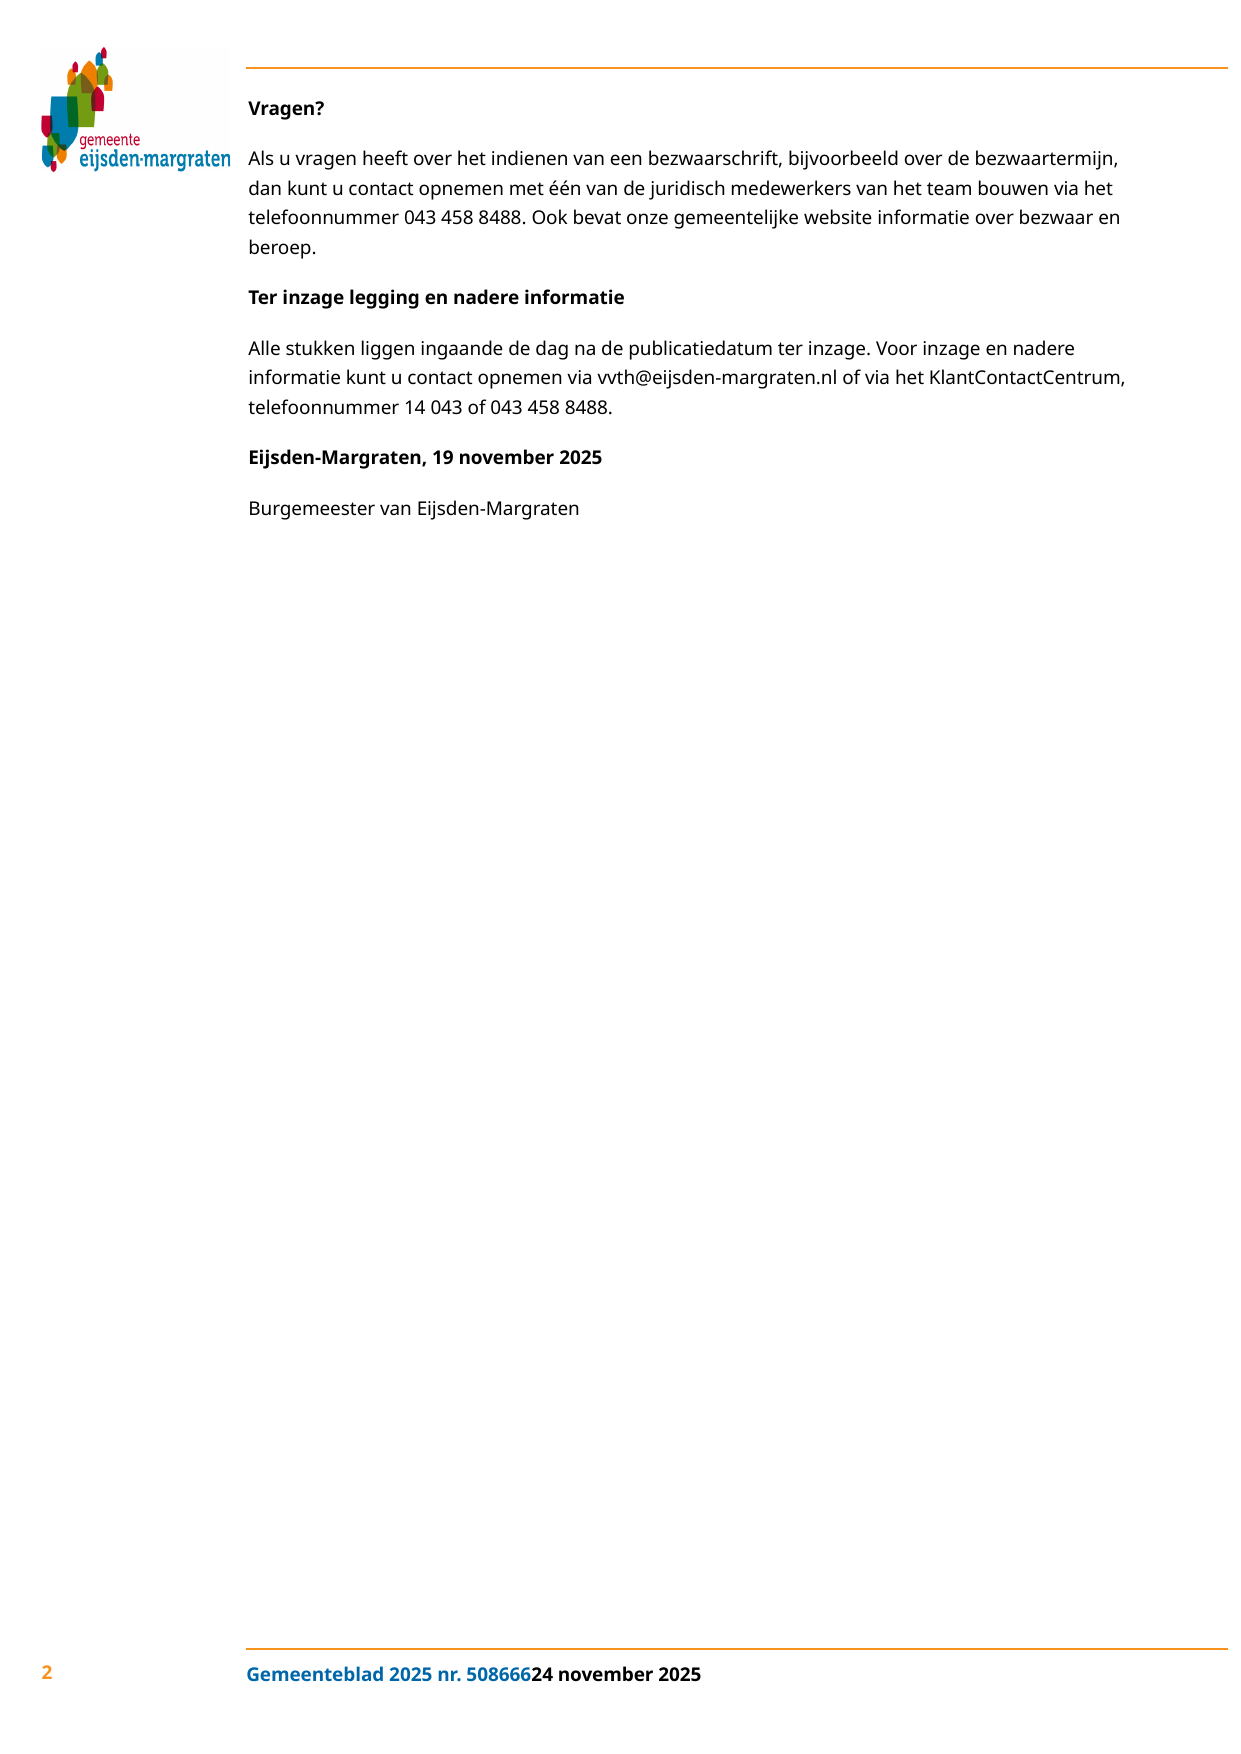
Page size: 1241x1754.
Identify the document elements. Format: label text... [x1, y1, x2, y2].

text Vragen? [248, 95, 1152, 121]
text Ter inzage legging en nadere informatie [248, 284, 1152, 310]
text Eijsden-Margraten, 19 november 2025 [248, 444, 1152, 470]
picture [41, 47, 231, 172]
text Als u vragen heeft over het indienen van een bezwaarschrift, bijvoorbeeld over de bezwaartermijn, dan kunt u contact opnemen met één van de juridisch medewerkers van het team bouwen via het telefoonnummer 043 458 8488. Ook bevat onze gemeentelijke website informatie over bezwaar en beroep. [248, 145, 1152, 260]
text Burgemeester van Eijsden-Margraten [248, 495, 1152, 521]
text Alle stukken liggen ingaande de dag na de publicatiedatum ter inzage. Voor inzage en nadere informatie kunt u contact opnemen via vvth@eijsden-margraten.nl of via het KlantContactCentrum, telefoonnummer 14 043 of 043 458 8488. [248, 335, 1152, 420]
